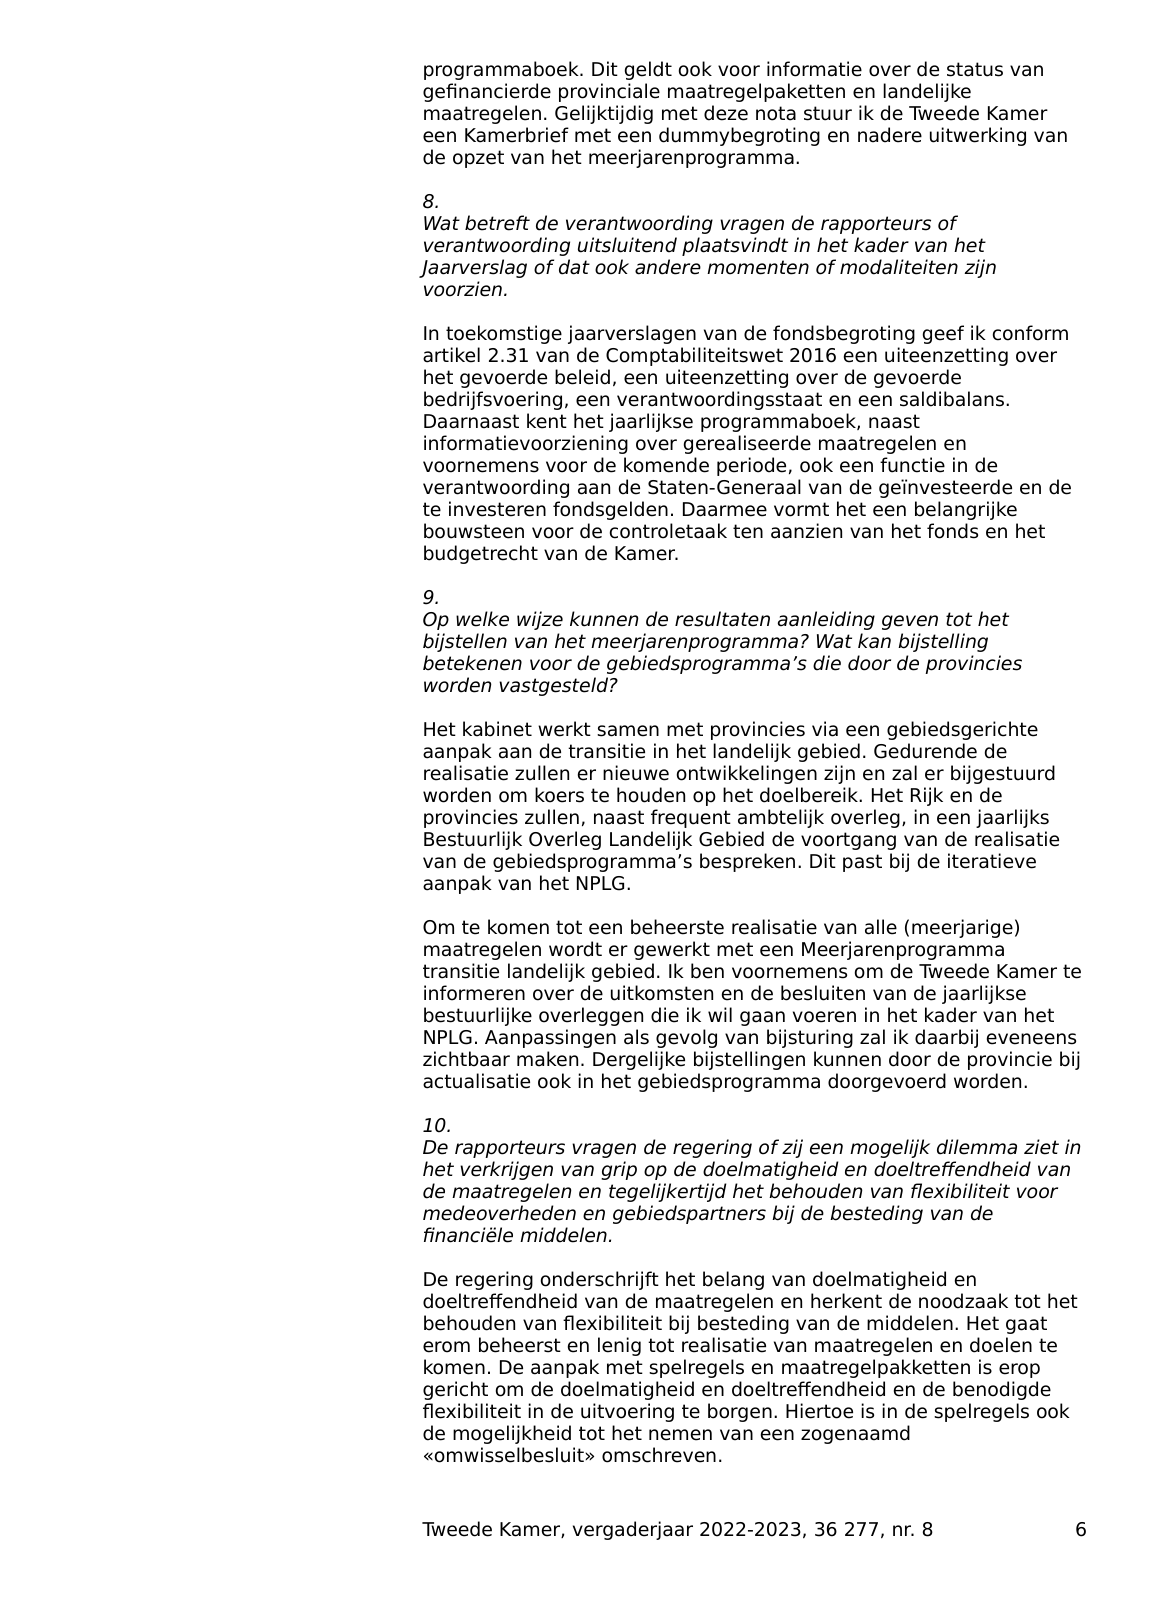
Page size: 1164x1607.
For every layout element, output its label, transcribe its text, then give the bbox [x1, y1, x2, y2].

text Het kabinet werkt samen met provincies via een gebiedsgerichte aanpak aan de transitie in het landelijk gebied. Gedurende de realisatie zullen er nieuwe ontwikkelingen zijn en zal er bijgestuurd worden om koers te houden op het doelbereik. Het Rijk en de provincies zullen, naast frequent ambtelijk overleg, in een jaarlijks Bestuurlijk Overleg Landelijk Gebied de voortgang van de realisatie van de gebiedsprogramma’s bespreken. Dit past bij de iteratieve aanpak van het NPLG. [422, 719, 1087, 895]
text 10. [422, 1115, 1087, 1137]
text programmaboek. Dit geldt ook voor informatie over de status van gefinancierde provinciale maatregelpaketten en landelijke maatregelen. Gelijktijdig met deze nota stuur ik de Tweede Kamer een Kamerbrief met een dummybegroting en nadere uitwerking van de opzet van het meerjarenprogramma. [422, 59, 1087, 169]
text De rapporteurs vragen de regering of zij een mogelijk dilemma ziet in het verkrijgen van grip op de doelmatigheid en doeltreffendheid van de maatregelen en tegelijkertijd het behouden van flexibiliteit voor medeoverheden en gebiedspartners bij de besteding van de financiële middelen. [422, 1137, 1087, 1247]
text Wat betreft de verantwoording vragen de rapporteurs of verantwoording uitsluitend plaatsvindt in het kader van het Jaarverslag of dat ook andere momenten of modaliteiten zijn voorzien. [422, 213, 1087, 301]
text De regering onderschrijft het belang van doelmatigheid en doeltreffendheid van de maatregelen en herkent de noodzaak tot het behouden van flexibiliteit bij besteding van de middelen. Het gaat erom beheerst en lenig tot realisatie van maatregelen en doelen te komen. De aanpak met spelregels en maatregelpakketten is erop gericht om de doelmatigheid en doeltreffendheid en de benodigde flexibiliteit in de uitvoering te borgen. Hiertoe is in de spelregels ook de mogelijkheid tot het nemen van een zogenaamd «omwisselbesluit» omschreven. [422, 1269, 1087, 1467]
text Om te komen tot een beheerste realisatie van alle (meerjarige) maatregelen wordt er gewerkt met een Meerjarenprogramma transitie landelijk gebied. Ik ben voornemens om de Tweede Kamer te informeren over de uitkomsten en de besluiten van de jaarlijkse bestuurlijke overleggen die ik wil gaan voeren in het kader van het NPLG. Aanpassingen als gevolg van bijsturing zal ik daarbij eveneens zichtbaar maken. Dergelijke bijstellingen kunnen door de provincie bij actualisatie ook in het gebiedsprogramma doorgevoerd worden. [422, 917, 1087, 1093]
text Op welke wijze kunnen de resultaten aanleiding geven tot het bijstellen van het meerjarenprogramma? Wat kan bijstelling betekenen voor de gebiedsprogramma’s die door de provincies worden vastgesteld? [422, 609, 1087, 697]
text 8. [422, 191, 1087, 213]
text In toekomstige jaarverslagen van de fondsbegroting geef ik conform artikel 2.31 van de Comptabiliteitswet 2016 een uiteenzetting over het gevoerde beleid, een uiteenzetting over de gevoerde bedrijfsvoering, een verantwoordingsstaat en een saldibalans. Daarnaast kent het jaarlijkse programmaboek, naast informatievoorziening over gerealiseerde maatregelen en voornemens voor de komende periode, ook een functie in de verantwoording aan de Staten-Generaal van de geïnvesteerde en de te investeren fondsgelden. Daarmee vormt het een belangrijke bouwsteen voor de controletaak ten aanzien van het fonds en het budgetrecht van de Kamer. [422, 323, 1087, 565]
text 9. [422, 587, 1087, 609]
